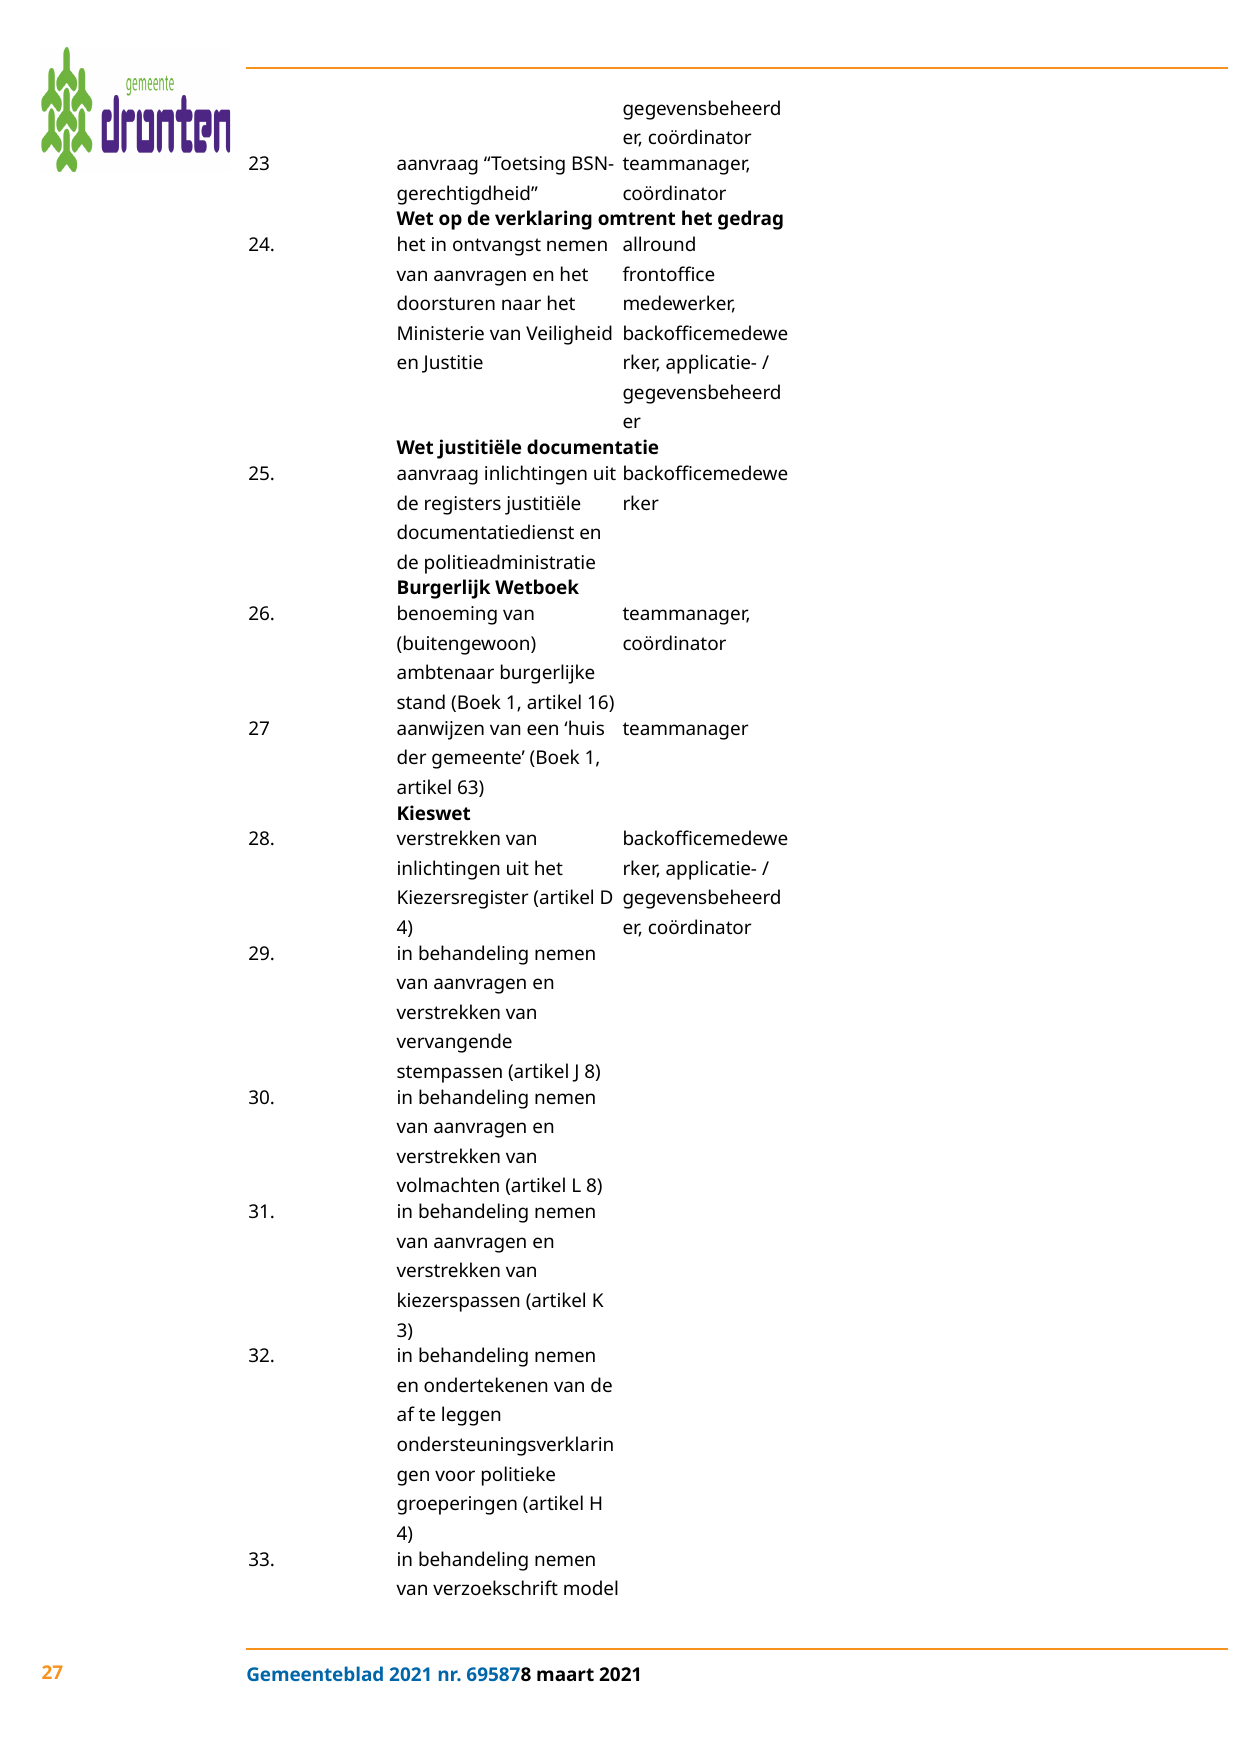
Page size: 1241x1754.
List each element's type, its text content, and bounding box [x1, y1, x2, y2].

table_cell [248, 95, 396, 150]
table_cell backofficemedewerker, applicatie- / gegevensbeheerder, coördinator [622, 825, 790, 1601]
table_cell verstrekken van inlichtingen uit het Kiezersregister (artikel D 4) [396, 825, 622, 940]
table_cell 23 [248, 150, 396, 205]
table_cell Wet justitiële documentatie [396, 434, 1152, 460]
table_cell [790, 715, 1152, 800]
table_cell in behandeling nemen van aanvragen en verstrekken van volmachten (artikel L 8) [396, 1084, 622, 1198]
table_cell aanvraag “Toetsing BSN-gerechtigdheid” [396, 150, 622, 205]
table_cell Wet op de verklaring omtrent het gedrag [396, 205, 1152, 231]
table_cell [790, 95, 1152, 150]
table_cell aanvraag inlichtingen uit de registers justitiële documentatiedienst en de politieadministratie [396, 460, 622, 574]
picture [41, 47, 231, 172]
table_cell allround frontoffice medewerker, backofficemedewerker, applicatie- / gegevensbeheerder [622, 231, 790, 434]
table_cell 26. [248, 600, 396, 715]
table_cell het in ontvangst nemen van aanvragen en het doorsturen naar het Ministerie van Veiligheid en Justitie [396, 231, 622, 434]
table_cell 24. [248, 231, 396, 434]
table_cell Burgerlijk Wetboek [396, 575, 1152, 600]
table_cell [248, 205, 396, 231]
table_cell [790, 231, 1152, 434]
table_cell backofficemedewerker [622, 460, 790, 574]
table_cell 32. [248, 1343, 396, 1546]
table_cell 33. [248, 1546, 396, 1601]
table_cell aanwijzen van een ‘huis der gemeente’ (Boek 1, artikel 63) [396, 715, 622, 800]
table_cell benoeming van (buitengewoon) ambtenaar burgerlijke stand (Boek 1, artikel 16) [396, 600, 622, 715]
table_cell 25. [248, 460, 396, 574]
table_cell [248, 434, 396, 460]
table_cell [248, 800, 396, 825]
table_cell [248, 575, 396, 600]
table_cell gegevensbeheerder, coördinator [622, 95, 790, 150]
table_cell in behandeling nemen van verzoekschrift model [396, 1546, 622, 1601]
table_cell teammanager, coördinator [622, 600, 790, 715]
table_cell [790, 600, 1152, 715]
table_cell in behandeling nemen en ondertekenen van de af te leggen ondersteuningsverklaringen voor politieke groeperingen (artikel H 4) [396, 1343, 622, 1546]
table_cell [790, 825, 1152, 1601]
table_cell teammanager, coördinator [622, 150, 790, 205]
table_cell 29. [248, 940, 396, 1084]
table_cell 30. [248, 1084, 396, 1198]
table_cell 28. [248, 825, 396, 940]
table_cell 27 [248, 715, 396, 800]
table_cell [396, 95, 622, 150]
table_cell teammanager [622, 715, 790, 800]
table_cell 31. [248, 1199, 396, 1342]
table_cell Kieswet [396, 800, 1152, 825]
table_cell in behandeling nemen van aanvragen en verstrekken van vervangende stempassen (artikel J 8) [396, 940, 622, 1084]
table_cell [790, 460, 1152, 574]
table_cell in behandeling nemen van aanvragen en verstrekken van kiezerspassen (artikel K 3) [396, 1199, 622, 1342]
table_cell [790, 150, 1152, 205]
